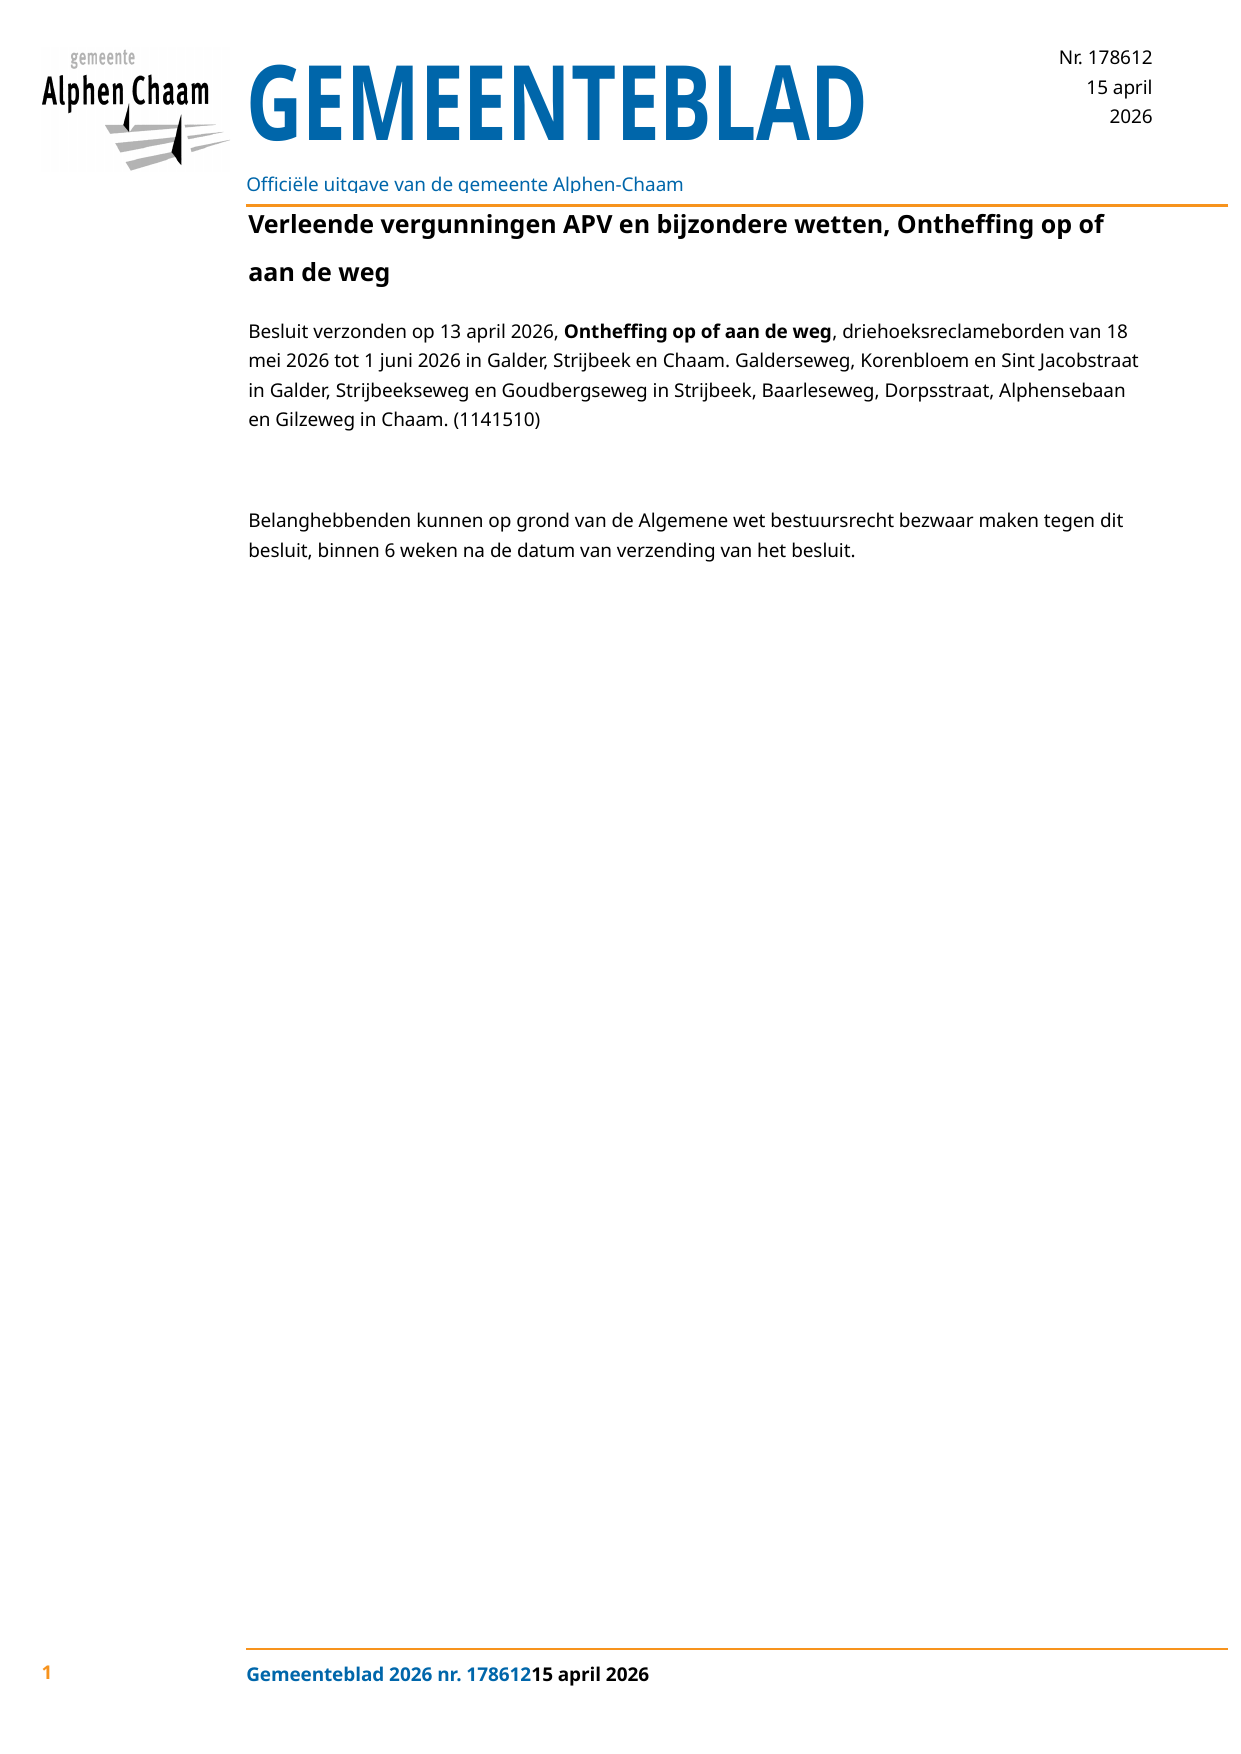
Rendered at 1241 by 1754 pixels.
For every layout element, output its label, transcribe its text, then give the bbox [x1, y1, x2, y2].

picture [41, 47, 231, 172]
text Besluit verzonden op 13 april 2026, Ontheffing op of aan de weg, driehoeksreclameborden van 18 mei 2026 tot 1 juni 2026 in Galder, Strijbeek en Chaam. Galderseweg, Korenbloem en Sint Jacobstraat in Galder, Strijbeekseweg en Goudbergseweg in Strijbeek, Baarleseweg, Dorpsstraat, Alphensebaan en Gilzeweg in Chaam. (1141510) [248, 318, 1152, 432]
text Belanghebbenden kunnen op grond van de Algemene wet bestuursrecht bezwaar maken tegen dit besluit, binnen 6 weken na de datum van verzending van het besluit. [248, 507, 1152, 563]
text Verleende vergunningen APV en bijzondere wetten, Ontheffing op of aan de weg [248, 207, 1152, 288]
